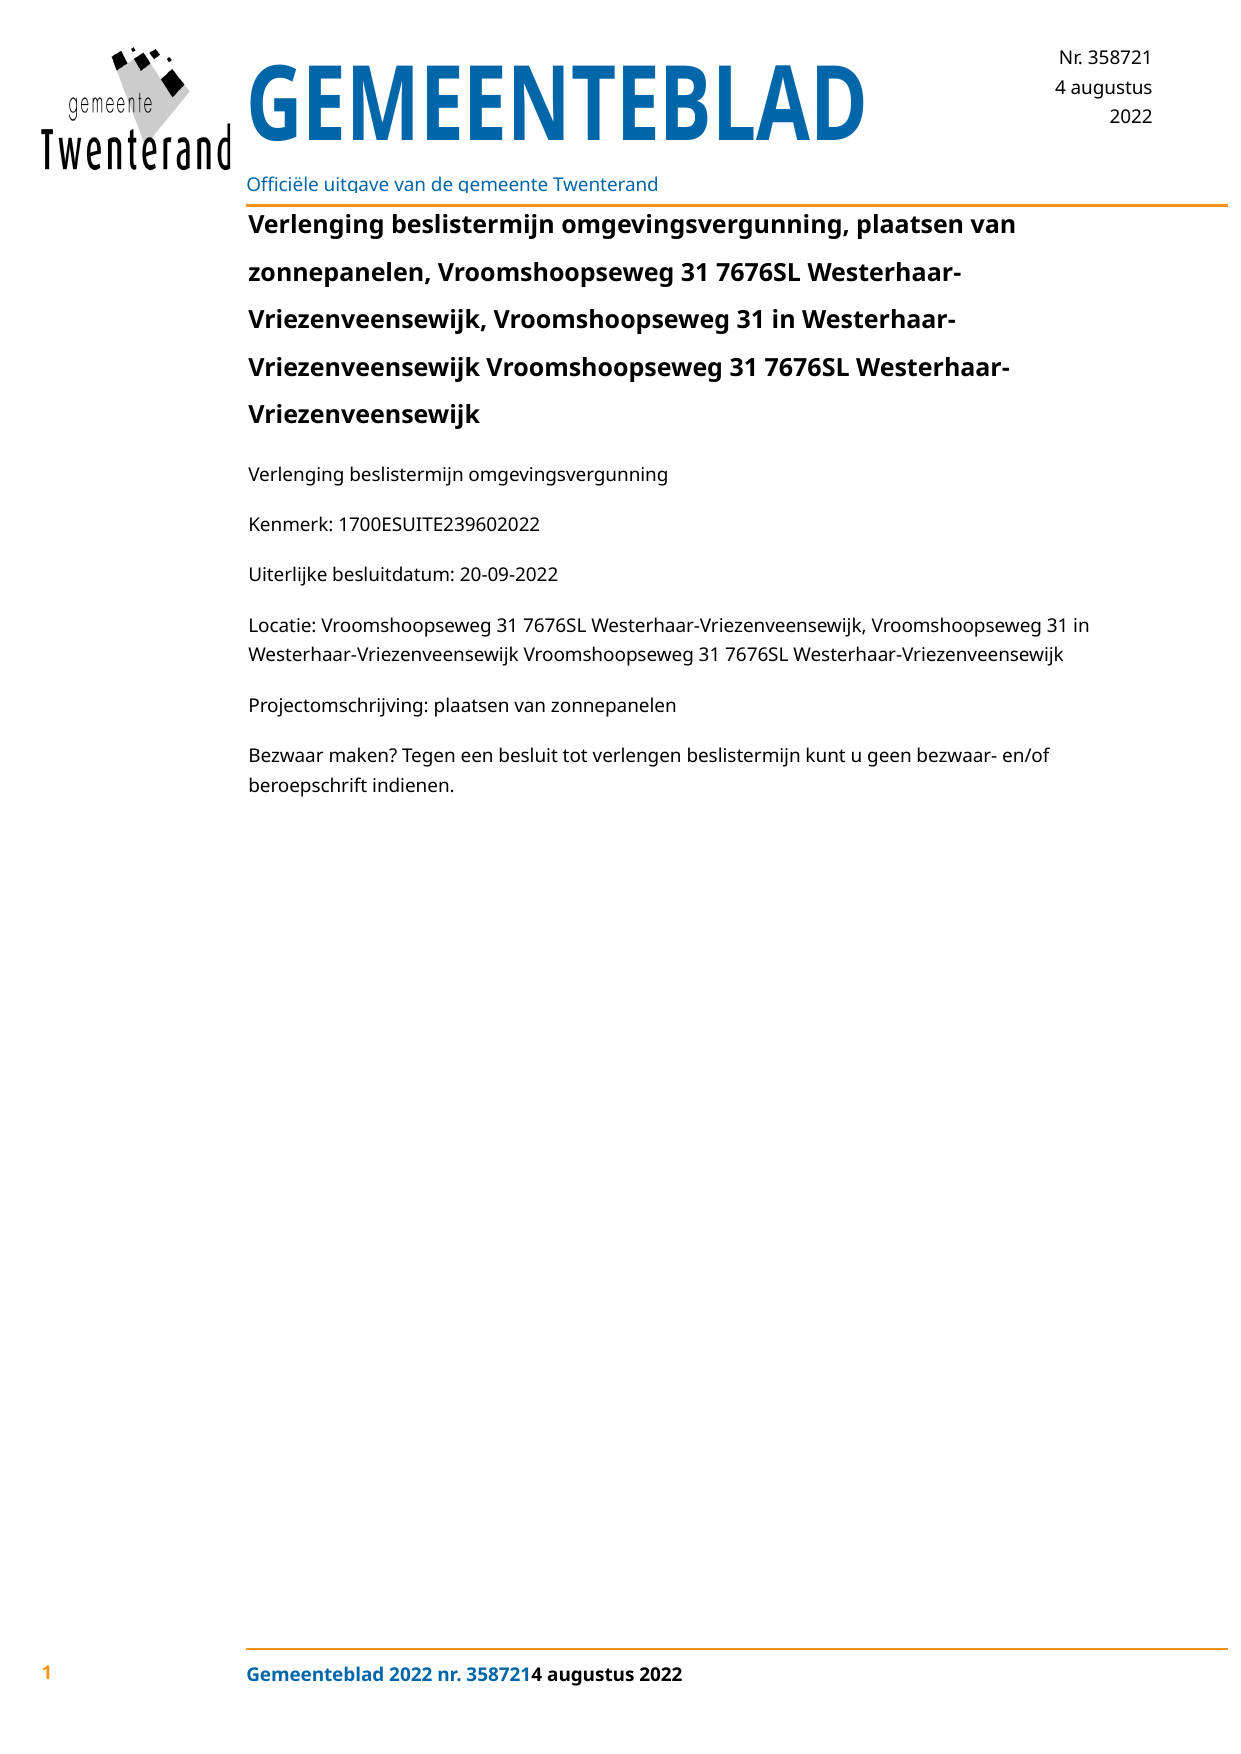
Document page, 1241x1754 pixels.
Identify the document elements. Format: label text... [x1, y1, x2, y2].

text Verlenging beslistermijn omgevingsvergunning [248, 461, 1152, 486]
text Kenmerk: 1700ESUITE239602022 [248, 511, 1152, 537]
text Projectomschrijving: plaatsen van zonnepanelen [248, 692, 1152, 718]
text Locatie: Vroomshoopseweg 31 7676SL Westerhaar-Vriezenveensewijk, Vroomshoopseweg 31 in Westerhaar-Vriezenveensewijk Vroomshoopseweg 31 7676SL Westerhaar-Vriezenveensewijk [248, 612, 1152, 667]
text Bezwaar maken? Tegen een besluit tot verlengen beslistermijn kunt u geen bezwaar- en/of beroepschrift indienen. [248, 742, 1152, 798]
text Uiterlijke besluitdatum: 20-09-2022 [248, 562, 1152, 587]
text Verlenging beslistermijn omgevingsvergunning, plaatsen van zonnepanelen, Vroomshoopseweg 31 7676SL Westerhaar-Vriezenveensewijk, Vroomshoopseweg 31 in Westerhaar-Vriezenveensewijk Vroomshoopseweg 31 7676SL Westerhaar-Vriezenveensewijk [248, 207, 1152, 431]
picture [41, 47, 231, 172]
